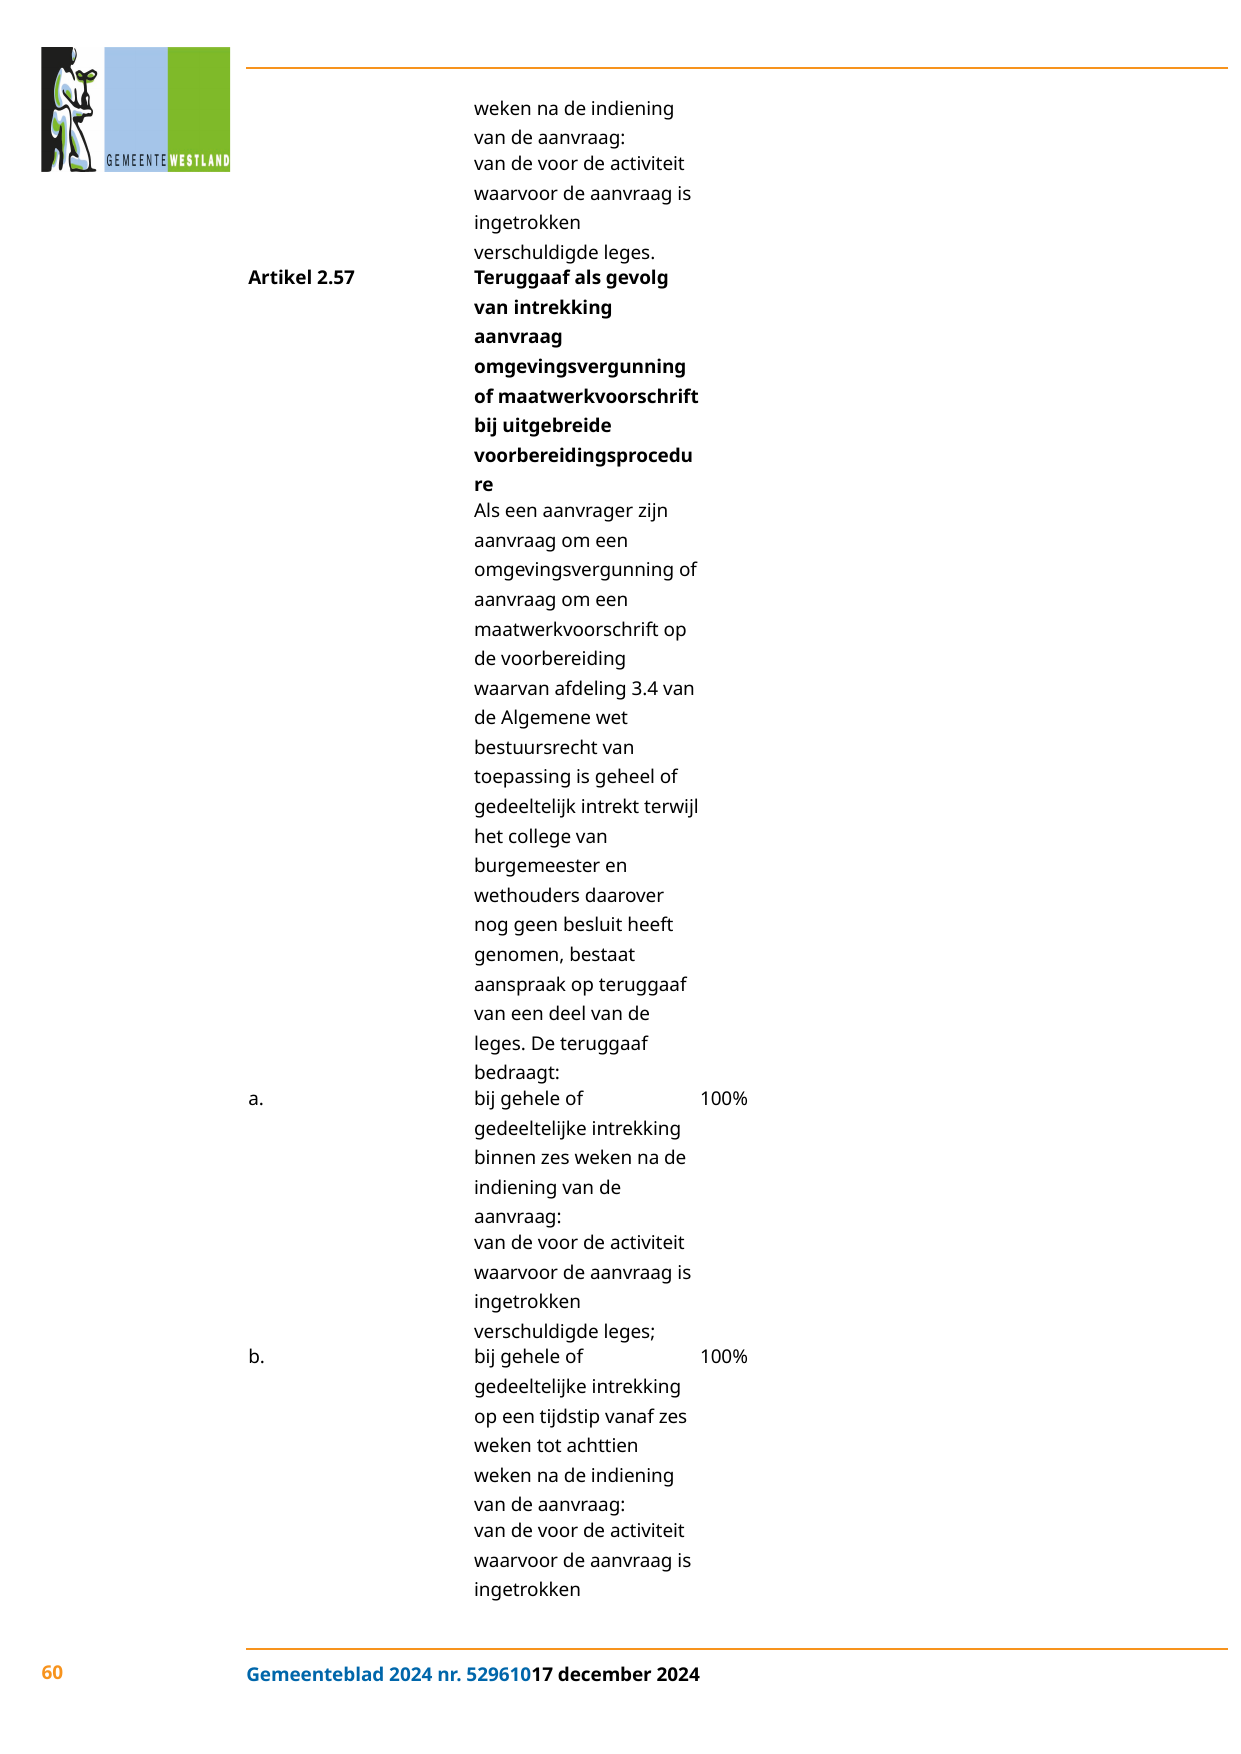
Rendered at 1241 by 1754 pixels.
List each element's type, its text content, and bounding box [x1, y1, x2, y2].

table_cell [248, 1229, 474, 1344]
table_cell a. [248, 1085, 474, 1229]
table_cell Artikel 2.57 [248, 265, 474, 497]
table_cell b. [248, 1344, 474, 1517]
table_cell [248, 95, 474, 150]
table_cell Als een aanvrager zijn aanvraag om een omgevingsvergunning of aanvraag om een maatwerkvoorschrift op de voorbereiding waarvan afdeling 3.4 van de Algemene wet bestuursrecht van toepassing is geheel of gedeeltelijk intrekt terwijl het college van burgemeester en wethouders daarover nog geen besluit heeft genomen, bestaat aanspraak op teruggaaf van een deel van de leges. De teruggaaf bedraagt: [474, 498, 700, 1085]
table_cell bij gehele of gedeeltelijke intrekking op een tijdstip vanaf zes weken tot achttien weken na de indiening van de aanvraag: [474, 1344, 700, 1517]
table_cell 100% [700, 1085, 926, 1229]
table_cell van de voor de activiteit waarvoor de aanvraag is ingetrokken verschuldigde leges; [474, 1229, 700, 1344]
table_cell [700, 498, 926, 1085]
picture [41, 47, 231, 172]
table_cell bij gehele of gedeeltelijke intrekking binnen zes weken na de indiening van de aanvraag: [474, 1085, 700, 1229]
table_cell weken na de indiening van de aanvraag: [474, 95, 700, 150]
table_cell Teruggaaf als gevolg van intrekking aanvraag omgevingsvergunning of maatwerkvoorschrift bij uitgebreide voorbereidingsprocedure [474, 265, 700, 497]
table_cell [248, 498, 474, 1085]
table_cell [700, 150, 926, 264]
table_cell 100% [700, 1344, 926, 1517]
table_cell [700, 265, 926, 497]
table_cell [700, 95, 926, 150]
table_cell [700, 1518, 926, 1602]
table_cell van de voor de activiteit waarvoor de aanvraag is ingetrokken [474, 1518, 700, 1602]
table_cell [248, 150, 474, 264]
table_cell van de voor de activiteit waarvoor de aanvraag is ingetrokken verschuldigde leges. [474, 150, 700, 264]
table_cell [700, 1229, 926, 1344]
table_cell [248, 1518, 474, 1602]
